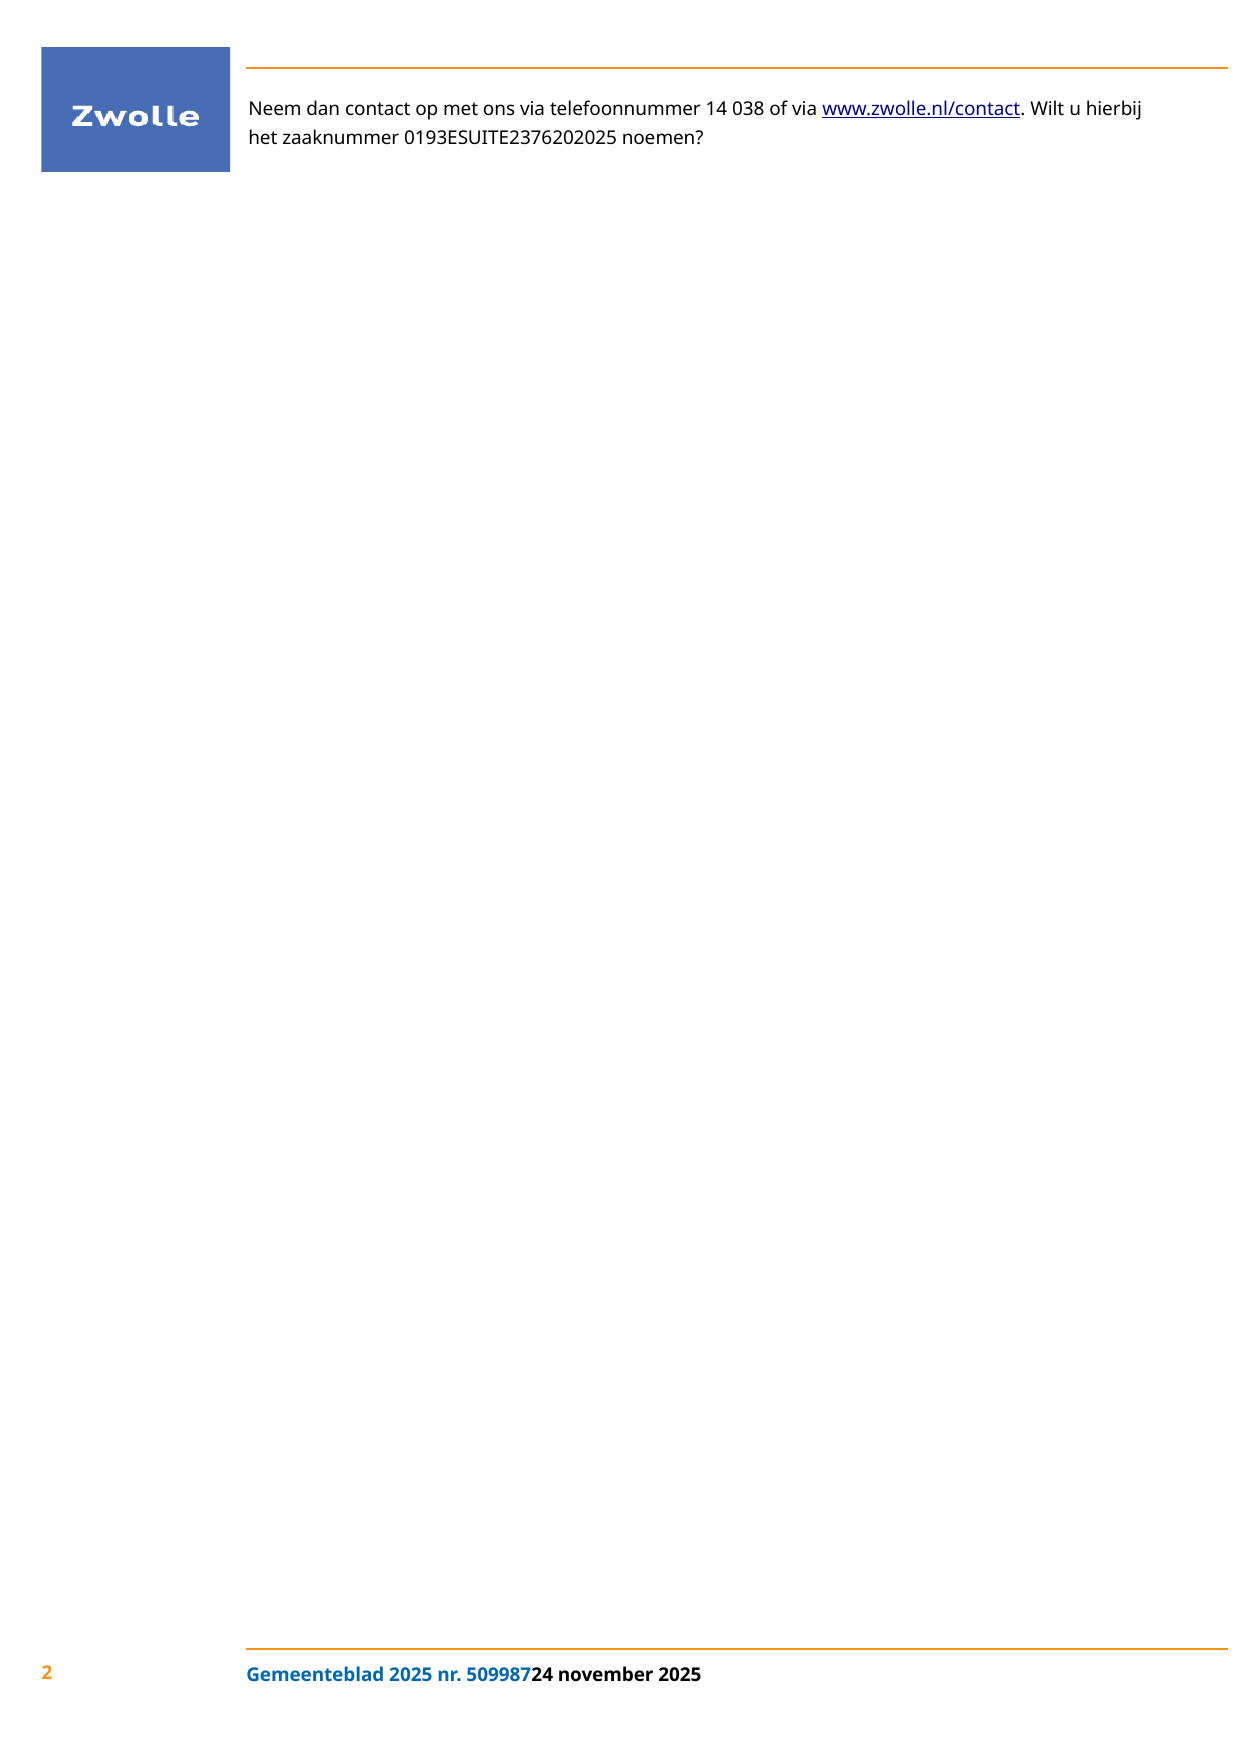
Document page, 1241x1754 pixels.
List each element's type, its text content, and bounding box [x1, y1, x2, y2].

picture [41, 47, 231, 172]
text Neem dan contact op met ons via telefoonnummer 14 038 of via www.zwolle.nl/contact. Wilt u hierbij het zaaknummer 0193ESUITE2376202025 noemen? [248, 95, 1152, 150]
